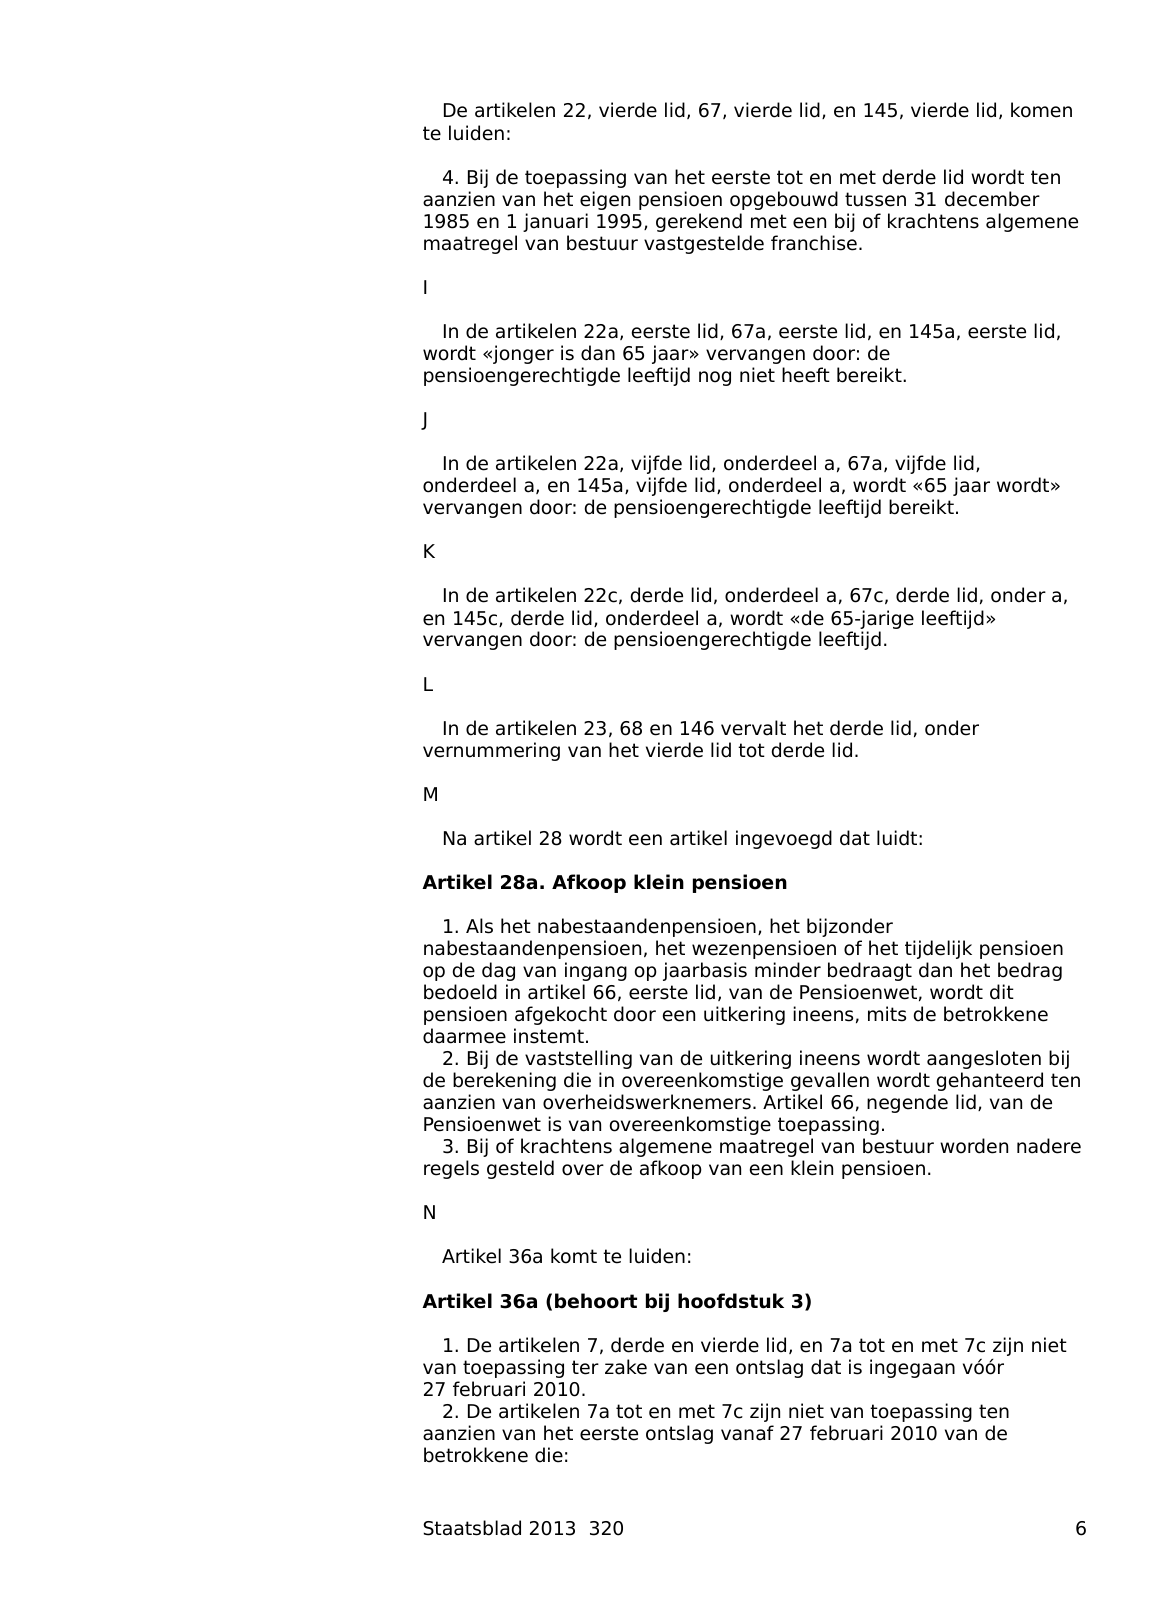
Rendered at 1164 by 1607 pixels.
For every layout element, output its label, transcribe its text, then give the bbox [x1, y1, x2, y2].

text 2. De artikelen 7a tot en met 7c zijn niet van toepassing ten aanzien van het eerste ontslag vanaf 27 februari 2010 van de betrokkene die: [422, 1401, 1087, 1467]
text J [422, 409, 1087, 431]
subtitle Artikel 28a. Afkoop klein pensioen [422, 872, 1087, 894]
text In de artikelen 23, 68 en 146 vervalt het derde lid, onder vernummering van het vierde lid tot derde lid. [422, 718, 1087, 762]
text Na artikel 28 wordt een artikel ingevoegd dat luidt: [422, 828, 1087, 850]
text L [422, 673, 1087, 696]
text De artikelen 22, vierde lid, 67, vierde lid, en 145, vierde lid, komen te luiden: [422, 100, 1087, 144]
text In de artikelen 22a, eerste lid, 67a, eerste lid, en 145a, eerste lid, wordt «jonger is dan 65 jaar» vervangen door: de pensioengerechtigde leeftijd nog niet heeft bereikt. [422, 321, 1087, 387]
text 1. De artikelen 7, derde en vierde lid, en 7a tot en met 7c zijn niet van toepassing ter zake van een ontslag dat is ingegaan vóór 27 februari 2010. [422, 1335, 1087, 1401]
text 1. Als het nabestaandenpensioen, het bijzonder nabestaandenpensioen, het wezenpensioen of het tijdelijk pensioen op de dag van ingang op jaarbasis minder bedraagt dan het bedrag bedoeld in artikel 66, eerste lid, van de Pensioenwet, wordt dit pensioen afgekocht door een uitkering ineens, mits de betrokkene daarmee instemt. [422, 916, 1087, 1048]
text M [422, 784, 1087, 806]
text I [422, 277, 1087, 299]
text In de artikelen 22c, derde lid, onderdeel a, 67c, derde lid, onder a, en 145c, derde lid, onderdeel a, wordt «de 65-jarige leeftijd» vervangen door: de pensioengerechtigde leeftijd. [422, 585, 1087, 651]
text 2. Bij de vaststelling van de uitkering ineens wordt aangesloten bij de berekening die in overeenkomstige gevallen wordt gehanteerd ten aanzien van overheidswerknemers. Artikel 66, negende lid, van de Pensioenwet is van overeenkomstige toepassing. [422, 1048, 1087, 1136]
subtitle Artikel 36a (behoort bij hoofdstuk 3) [422, 1291, 1087, 1313]
text 3. Bij of krachtens algemene maatregel van bestuur worden nadere regels gesteld over de afkoop van een klein pensioen. [422, 1136, 1087, 1180]
text K [422, 541, 1087, 563]
text N [422, 1202, 1087, 1224]
text 4. Bij de toepassing van het eerste tot en met derde lid wordt ten aanzien van het eigen pensioen opgebouwd tussen 31 december 1985 en 1 januari 1995, gerekend met een bij of krachtens algemene maatregel van bestuur vastgestelde franchise. [422, 167, 1087, 254]
text Artikel 36a komt te luiden: [422, 1246, 1087, 1268]
text In de artikelen 22a, vijfde lid, onderdeel a, 67a, vijfde lid, onderdeel a, en 145a, vijfde lid, onderdeel a, wordt «65 jaar wordt» vervangen door: de pensioengerechtigde leeftijd bereikt. [422, 453, 1087, 519]
